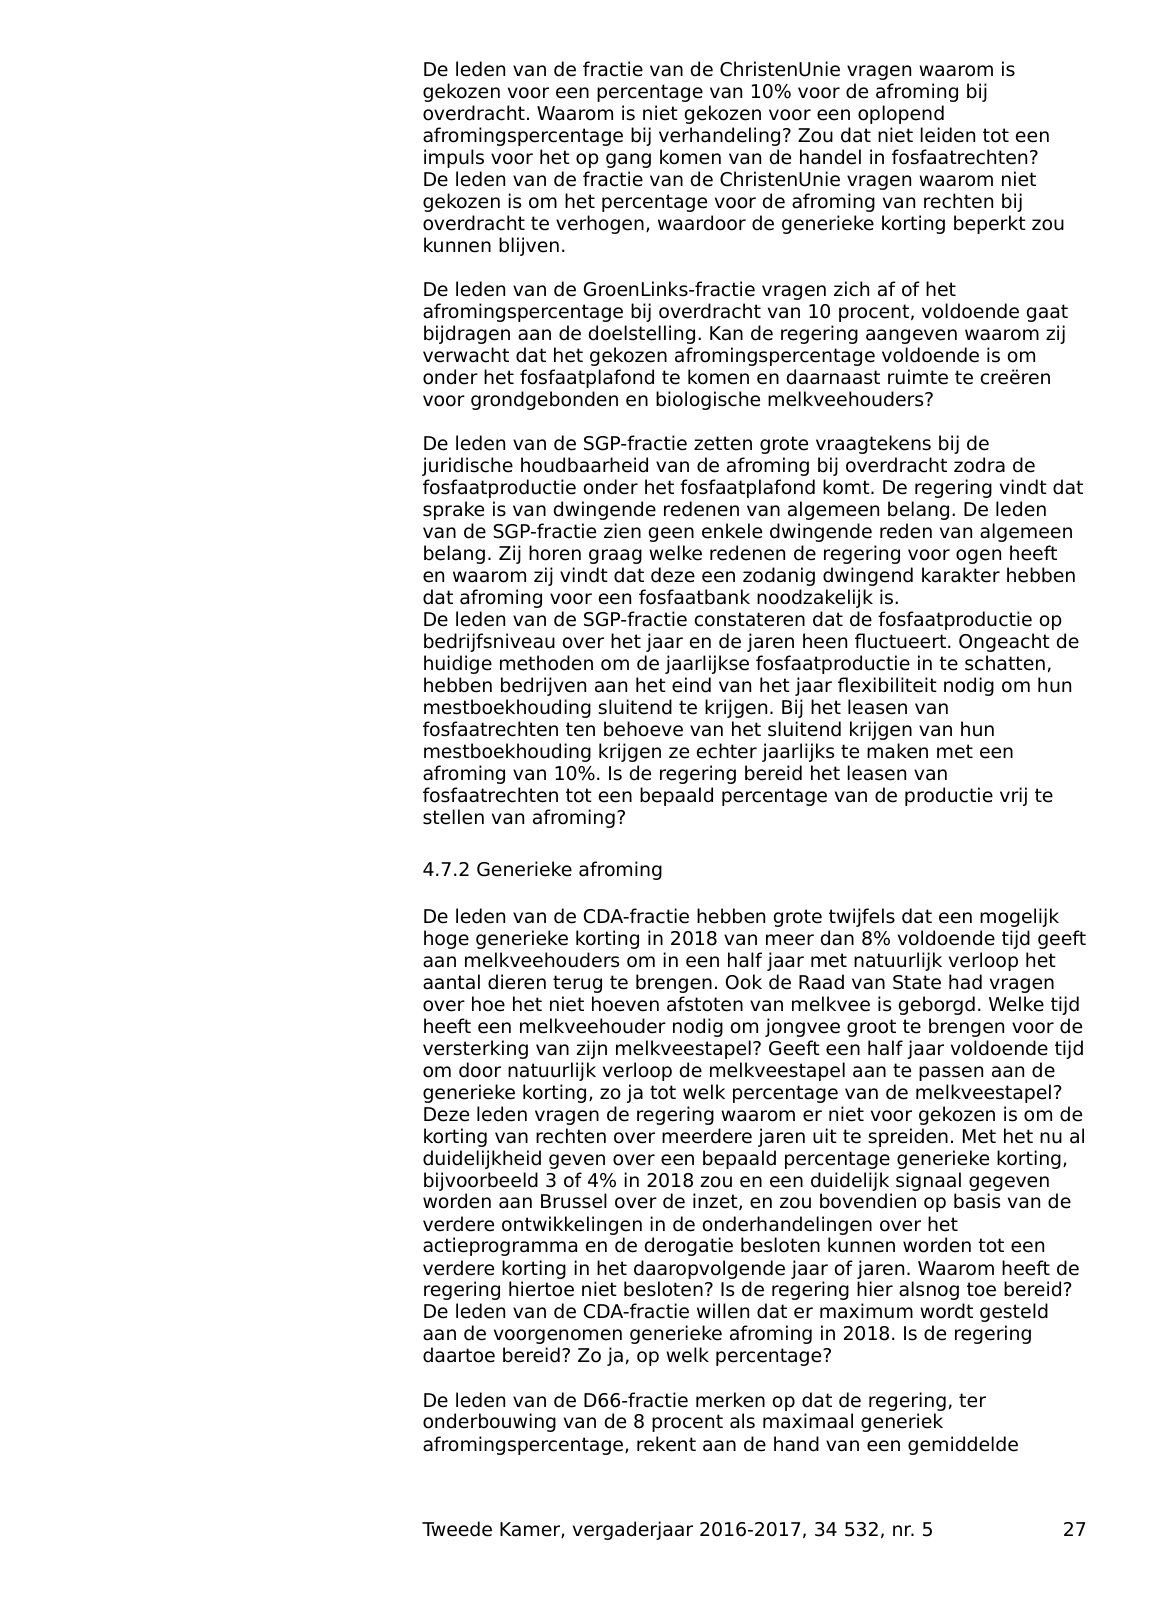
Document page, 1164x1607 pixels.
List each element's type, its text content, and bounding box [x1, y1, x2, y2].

text De leden van de SGP-fractie constateren dat de fosfaatproductie op bedrijfsniveau over het jaar en de jaren heen fluctueert. Ongeacht de huidige methoden om de jaarlijkse fosfaatproductie in te schatten, hebben bedrijven aan het eind van het jaar flexibiliteit nodig om hun mestboekhouding sluitend te krijgen. Bij het leasen van fosfaatrechten ten behoeve van het sluitend krijgen van hun mestboekhouding krijgen ze echter jaarlijks te maken met een afroming van 10%. Is de regering bereid het leasen van fosfaatrechten tot een bepaald percentage van de productie vrij te stellen van afroming? [422, 609, 1087, 829]
text De leden van de CDA-fractie hebben grote twijfels dat een mogelijk hoge generieke korting in 2018 van meer dan 8% voldoende tijd geeft aan melkveehouders om in een half jaar met natuurlijk verloop het aantal dieren terug te brengen. Ook de Raad van State had vragen over hoe het niet hoeven afstoten van melkvee is geborgd. Welke tijd heeft een melkveehouder nodig om jongvee groot te brengen voor de versterking van zijn melkveestapel? Geeft een half jaar voldoende tijd om door natuurlijk verloop de melkveestapel aan te passen aan de generieke korting, zo ja tot welk percentage van de melkveestapel? Deze leden vragen de regering waarom er niet voor gekozen is om de korting van rechten over meerdere jaren uit te spreiden. Met het nu al duidelijkheid geven over een bepaald percentage generieke korting, bijvoorbeeld 3 of 4% in 2018 zou en een duidelijk signaal gegeven worden aan Brussel over de inzet, en zou bovendien op basis van de verdere ontwikkelingen in de onderhandelingen over het actieprogramma en de derogatie besloten kunnen worden tot een verdere korting in het daaropvolgende jaar of jaren. Waarom heeft de regering hiertoe niet besloten? Is de regering hier alsnog toe bereid? De leden van de CDA-fractie willen dat er maximum wordt gesteld aan de voorgenomen generieke afroming in 2018. Is de regering daartoe bereid? Zo ja, op welk percentage? [422, 906, 1087, 1367]
text De leden van de D66-fractie merken op dat de regering, ter onderbouwing van de 8 procent als maximaal generiek afromingspercentage, rekent aan de hand van een gemiddelde [422, 1389, 1087, 1455]
text De leden van de fractie van de ChristenUnie vragen waarom is gekozen voor een percentage van 10% voor de afroming bij overdracht. Waarom is niet gekozen voor een oplopend afromingspercentage bij verhandeling? Zou dat niet leiden tot een impuls voor het op gang komen van de handel in fosfaatrechten? [422, 59, 1087, 169]
text De leden van de SGP-fractie zetten grote vraagtekens bij de juridische houdbaarheid van de afroming bij overdracht zodra de fosfaatproductie onder het fosfaatplafond komt. De regering vindt dat sprake is van dwingende redenen van algemeen belang. De leden van de SGP-fractie zien geen enkele dwingende reden van algemeen belang. Zij horen graag welke redenen de regering voor ogen heeft en waarom zij vindt dat deze een zodanig dwingend karakter hebben dat afroming voor een fosfaatbank noodzakelijk is. [422, 433, 1087, 609]
text De leden van de GroenLinks-fractie vragen zich af of het afromingspercentage bij overdracht van 10 procent, voldoende gaat bijdragen aan de doelstelling. Kan de regering aangeven waarom zij verwacht dat het gekozen afromingspercentage voldoende is om onder het fosfaatplafond te komen en daarnaast ruimte te creëren voor grondgebonden en biologische melkveehouders? [422, 279, 1087, 411]
subtitle 4.7.2 Generieke afroming [422, 859, 1087, 881]
text De leden van de fractie van de ChristenUnie vragen waarom niet gekozen is om het percentage voor de afroming van rechten bij overdracht te verhogen, waardoor de generieke korting beperkt zou kunnen blijven. [422, 169, 1087, 257]
